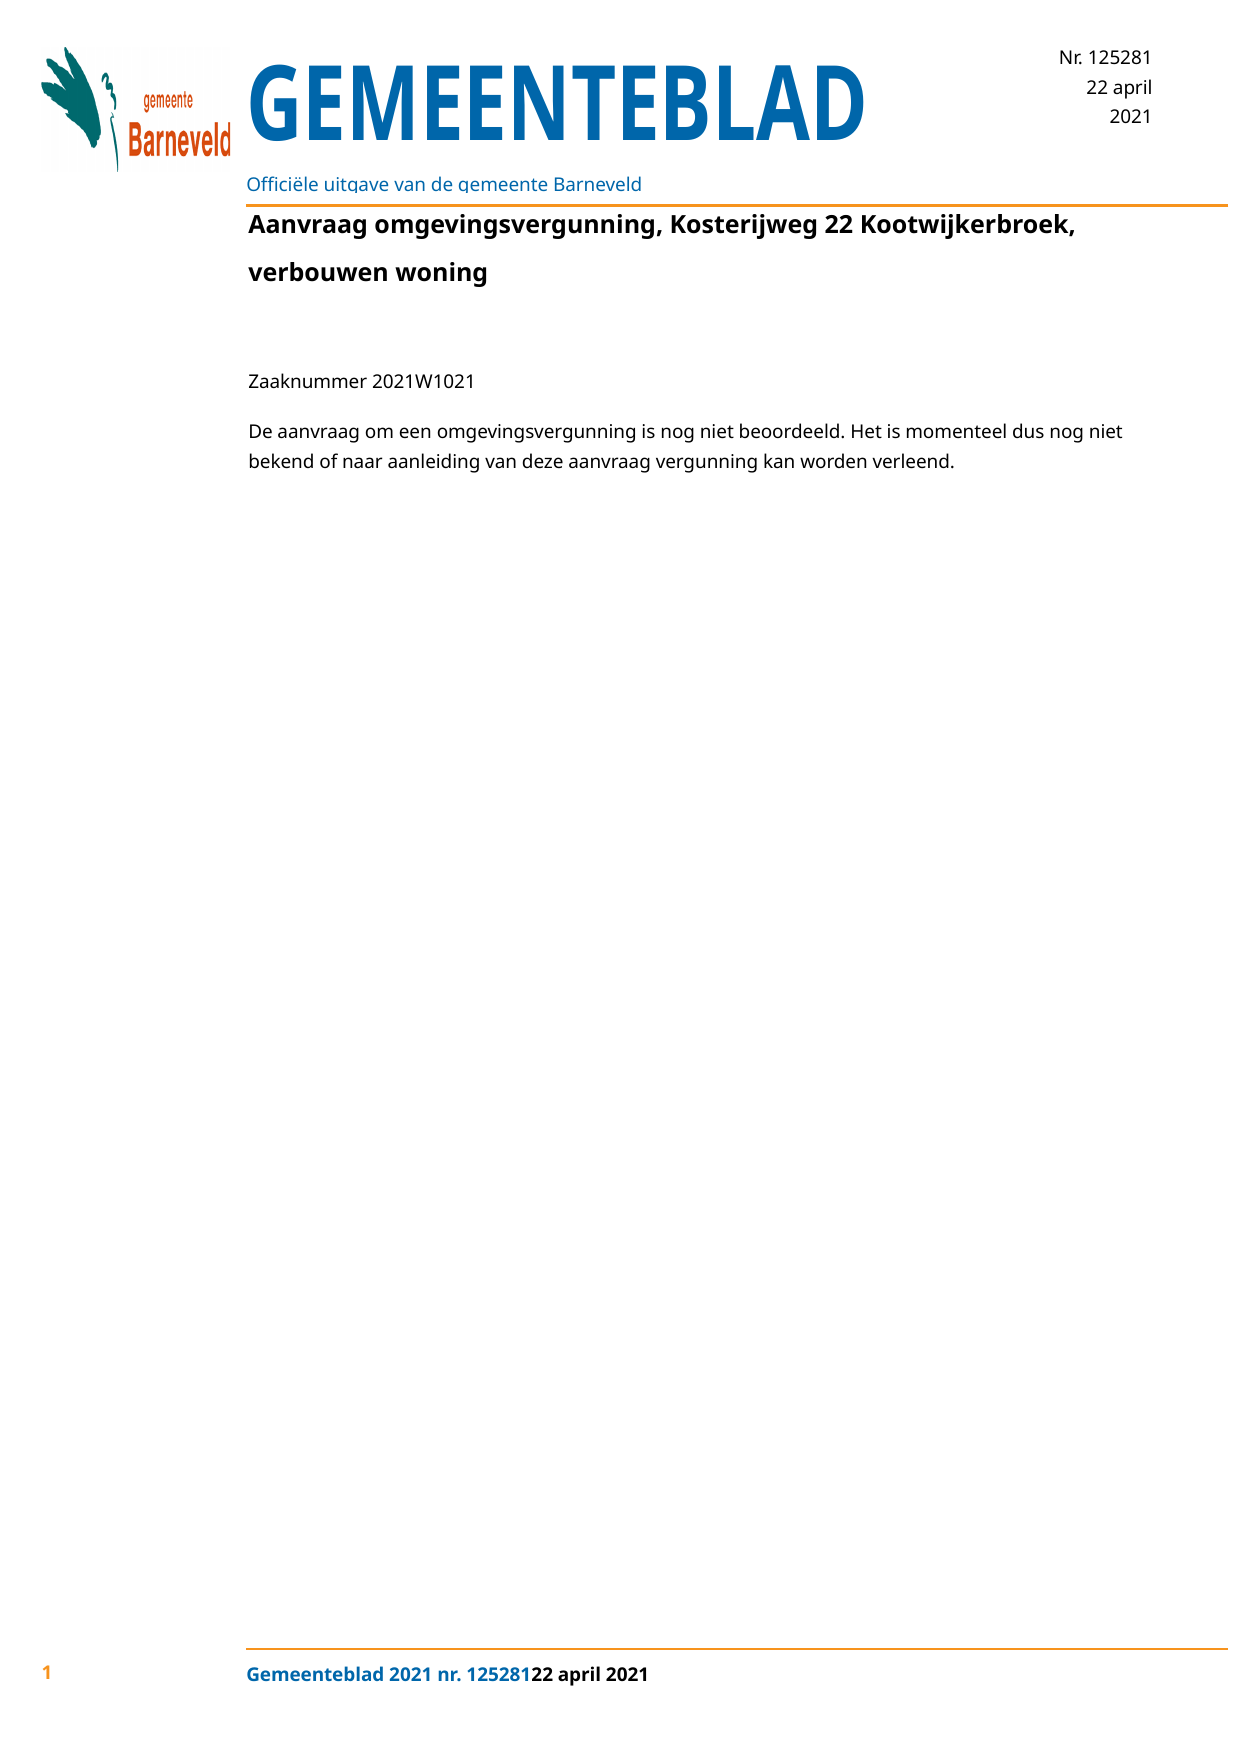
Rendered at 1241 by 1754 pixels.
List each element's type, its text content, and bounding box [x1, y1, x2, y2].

text Zaaknummer 2021W1021 [248, 368, 1152, 394]
text Aanvraag omgevingsvergunning, Kosterijweg 22 Kootwijkerbroek, verbouwen woning [248, 207, 1152, 288]
text De aanvraag om een omgevingsvergunning is nog niet beoordeeld. Het is momenteel dus nog niet bekend of naar aanleiding van deze aanvraag vergunning kan worden verleend. [248, 419, 1152, 474]
picture [41, 47, 231, 172]
